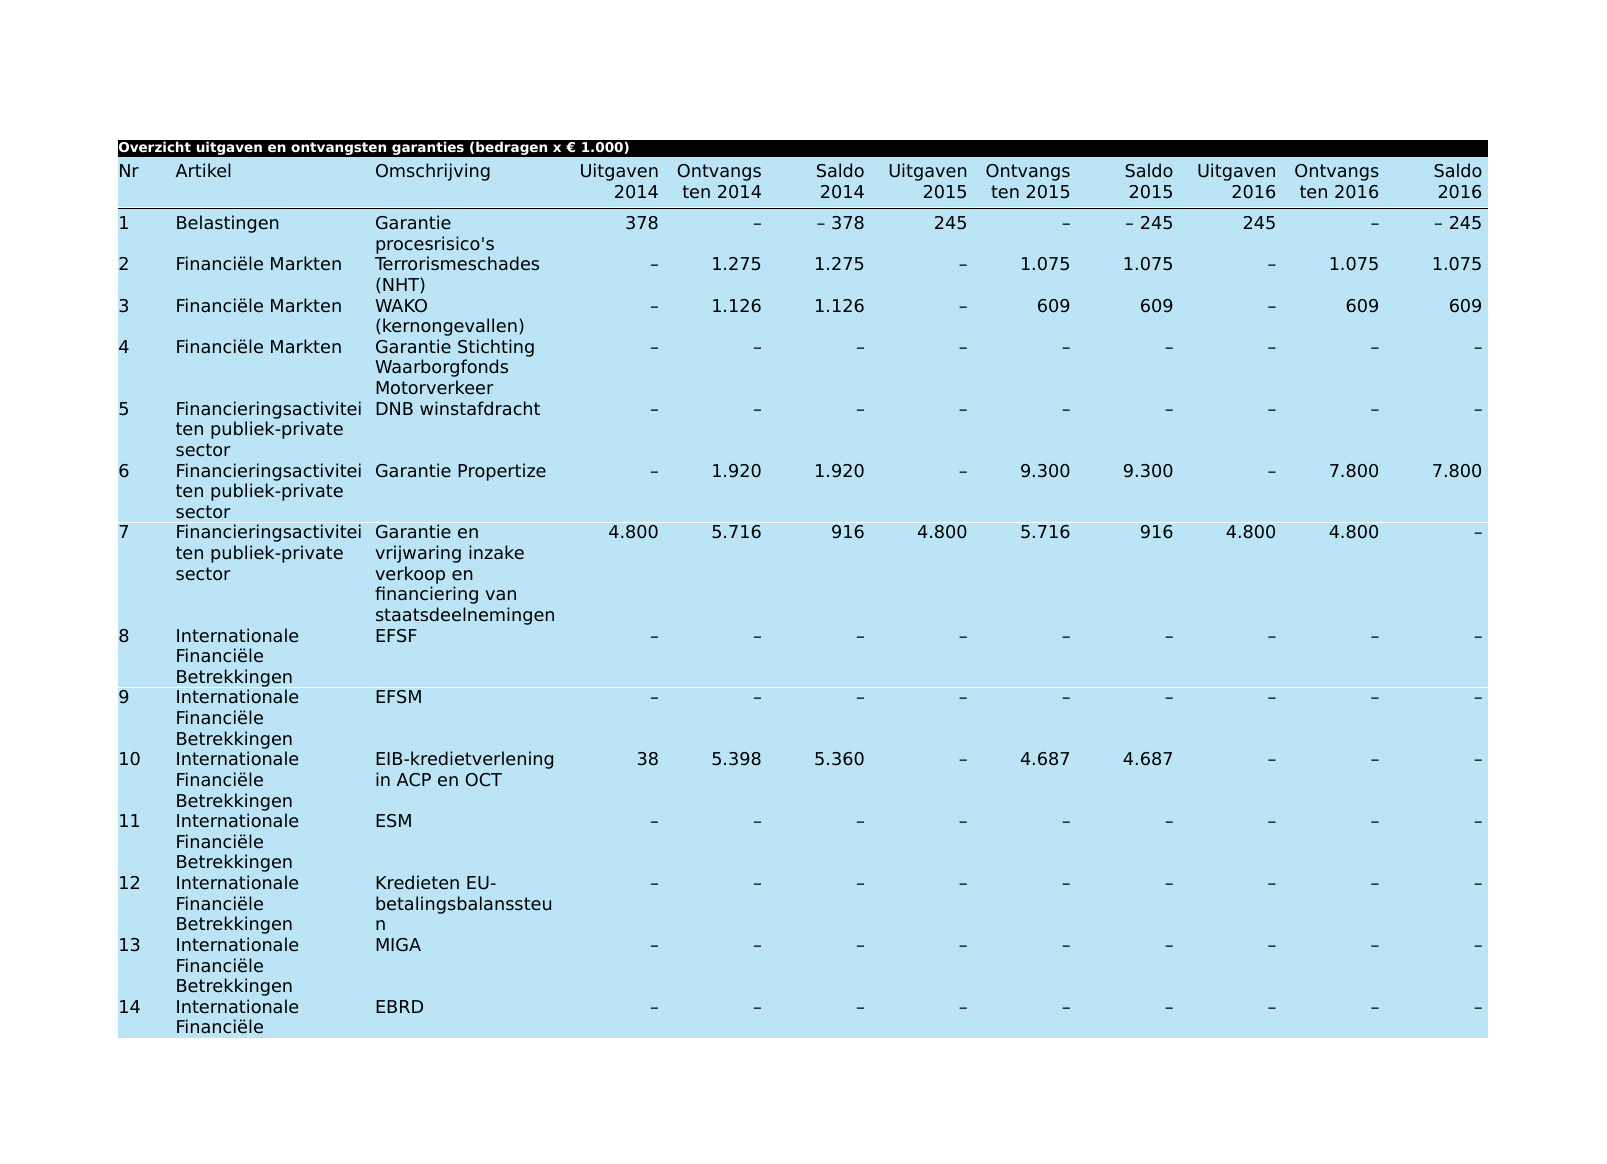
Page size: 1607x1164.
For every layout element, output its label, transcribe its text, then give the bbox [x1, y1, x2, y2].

table_cell Belastingen [170, 209, 369, 254]
table_cell 4.800 [871, 523, 973, 626]
table_cell – [974, 399, 1076, 461]
table_cell Saldo 2016 [1385, 157, 1488, 207]
table_cell – [1385, 811, 1488, 873]
table_cell – [1385, 523, 1488, 626]
table_cell 609 [974, 296, 1076, 337]
table_cell – [562, 626, 665, 687]
table_cell – [871, 337, 973, 399]
table_cell 7.800 [1282, 461, 1385, 522]
table_cell – [1179, 688, 1282, 749]
table_cell 7 [118, 523, 169, 626]
table_cell – [871, 399, 973, 461]
table_cell – [871, 935, 973, 997]
table_cell – [871, 688, 973, 749]
table_cell – [562, 997, 665, 1038]
table_cell – [1385, 688, 1488, 749]
table_cell – [1385, 935, 1488, 997]
table_cell 1.075 [1282, 254, 1385, 296]
table_cell 5 [118, 399, 169, 461]
table_cell 916 [1076, 523, 1179, 626]
table_cell – [974, 873, 1076, 935]
table_cell – [974, 688, 1076, 749]
table_cell 1.126 [665, 296, 768, 337]
table_cell 8 [118, 626, 169, 687]
table_cell 245 [871, 209, 973, 254]
table_cell 609 [1385, 296, 1488, 337]
table_cell Internationale Financiële Betrekkingen [170, 688, 369, 749]
table_cell – [1179, 626, 1282, 687]
table_cell – [1282, 626, 1385, 687]
table_cell 7.800 [1385, 461, 1488, 522]
table_cell – 245 [1076, 209, 1179, 254]
table_cell – [1282, 749, 1385, 811]
table_cell – [871, 811, 973, 873]
table_cell – [1282, 811, 1385, 873]
table_cell – [562, 873, 665, 935]
table_cell – [1282, 688, 1385, 749]
table_cell Garantie Propertize [369, 461, 562, 522]
table_cell Kredieten EU-betalingsbalanssteun [369, 873, 562, 935]
table_cell 6 [118, 461, 169, 522]
table_cell Ontvangsten 2016 [1282, 157, 1385, 207]
table_cell Nr [118, 157, 169, 207]
table_cell – [562, 461, 665, 522]
table_cell – [871, 749, 973, 811]
table_cell 1.920 [665, 461, 768, 522]
table_cell Ontvangsten 2014 [665, 157, 768, 207]
table_cell 11 [118, 811, 169, 873]
table_cell EIB-kredietverlening in ACP en OCT [369, 749, 562, 811]
table_cell – [768, 626, 871, 687]
table_cell – [974, 935, 1076, 997]
table_cell – [665, 688, 768, 749]
table_cell – [974, 337, 1076, 399]
table_cell – [1385, 997, 1488, 1038]
table_cell 12 [118, 873, 169, 935]
table_cell Garantie procesrisico's [369, 209, 562, 254]
table_cell 4.800 [1179, 523, 1282, 626]
table_cell Omschrijving [369, 157, 562, 207]
table_cell 1.275 [768, 254, 871, 296]
table_cell – [768, 873, 871, 935]
table_cell Uitgaven 2014 [562, 157, 665, 207]
table_cell – [1179, 997, 1282, 1038]
table_cell – [974, 997, 1076, 1038]
table_cell Internationale Financiële Betrekkingen [170, 935, 369, 997]
table_cell – [871, 997, 973, 1038]
table_cell – [1179, 873, 1282, 935]
table_cell 609 [1076, 296, 1179, 337]
table_cell – [1076, 688, 1179, 749]
table_cell – [562, 399, 665, 461]
table_cell 1.075 [1385, 254, 1488, 296]
table_cell – [665, 209, 768, 254]
table_cell Financieringsactiviteiten publiek-private sector [170, 399, 369, 461]
table_cell – [665, 811, 768, 873]
table_cell Terrorismeschades (NHT) [369, 254, 562, 296]
table_cell – [974, 209, 1076, 254]
table_cell Internationale Financiële Betrekkingen [170, 749, 369, 811]
table_cell – [1076, 399, 1179, 461]
table_cell – [1385, 399, 1488, 461]
table_cell 4.687 [1076, 749, 1179, 811]
table_cell Uitgaven 2016 [1179, 157, 1282, 207]
table_cell 378 [562, 209, 665, 254]
table_cell – [974, 811, 1076, 873]
table_cell Financieringsactiviteiten publiek-private sector [170, 461, 369, 522]
table_cell – [1282, 209, 1385, 254]
table_cell – [768, 399, 871, 461]
table_cell Uitgaven 2015 [871, 157, 973, 207]
table_cell 14 [118, 997, 169, 1038]
table_cell ESM [369, 811, 562, 873]
table_cell – [1179, 337, 1282, 399]
table_cell 5.716 [974, 523, 1076, 626]
table_cell 13 [118, 935, 169, 997]
table_cell – [1076, 337, 1179, 399]
table_cell WAKO (kernongevallen) [369, 296, 562, 337]
table_cell Internationale Financiële Betrekkingen [170, 873, 369, 935]
table_cell – [871, 296, 973, 337]
table_cell – [562, 337, 665, 399]
table_cell 916 [768, 523, 871, 626]
table_cell 5.398 [665, 749, 768, 811]
table_cell Garantie Stichting Waarborgfonds Motorverkeer [369, 337, 562, 399]
table_cell EFSF [369, 626, 562, 687]
table_cell – [1179, 749, 1282, 811]
table_cell – [1179, 399, 1282, 461]
table_cell – [1282, 337, 1385, 399]
table_cell 1.126 [768, 296, 871, 337]
table_cell 5.360 [768, 749, 871, 811]
table_cell – [1179, 935, 1282, 997]
table_cell – [1179, 254, 1282, 296]
table_cell – [665, 626, 768, 687]
table_cell Internationale Financiële Betrekkingen [170, 811, 369, 873]
table_cell – [562, 254, 665, 296]
table_cell – [871, 461, 973, 522]
table_cell – 245 [1385, 209, 1488, 254]
table_cell DNB winstafdracht [369, 399, 562, 461]
table_cell – [1076, 626, 1179, 687]
table_cell Internationale Financiële [170, 997, 369, 1038]
table_cell – [665, 873, 768, 935]
table_cell – [1282, 399, 1385, 461]
table_cell Garantie en vrijwaring inzake verkoop en financiering van staatsdeelnemingen [369, 523, 562, 626]
table_cell – [974, 626, 1076, 687]
table_cell – [1076, 873, 1179, 935]
table_cell 1.920 [768, 461, 871, 522]
table_cell – [1179, 811, 1282, 873]
table_cell – [1076, 997, 1179, 1038]
table_cell – [768, 337, 871, 399]
table_cell 1 [118, 209, 169, 254]
table_cell Saldo 2014 [768, 157, 871, 207]
table_cell Ontvangsten 2015 [974, 157, 1076, 207]
table_cell – [1385, 873, 1488, 935]
table_cell 4.800 [1282, 523, 1385, 626]
table_cell Financiële Markten [170, 296, 369, 337]
table_cell – [665, 337, 768, 399]
table_cell – [562, 935, 665, 997]
table_cell – [1385, 749, 1488, 811]
table_cell 9 [118, 688, 169, 749]
table_cell – [1282, 873, 1385, 935]
table_cell 4.687 [974, 749, 1076, 811]
table_cell EBRD [369, 997, 562, 1038]
table_cell Saldo 2015 [1076, 157, 1179, 207]
table_cell 245 [1179, 209, 1282, 254]
table_cell – [768, 997, 871, 1038]
table_cell – [665, 399, 768, 461]
table_cell 2 [118, 254, 169, 296]
table_cell – [1076, 935, 1179, 997]
table_cell 9.300 [974, 461, 1076, 522]
table_cell – [871, 626, 973, 687]
table_cell – [562, 296, 665, 337]
table_cell 10 [118, 749, 169, 811]
table_cell – [665, 935, 768, 997]
table_cell – [562, 688, 665, 749]
table_cell Financiële Markten [170, 337, 369, 399]
table_cell MIGA [369, 935, 562, 997]
table_header Overzicht uitgaven en ontvangsten garanties (bedragen x € 1.000) [118, 140, 1488, 156]
table_cell – [768, 935, 871, 997]
table_cell Financiële Markten [170, 254, 369, 296]
table_cell Financieringsactiviteiten publiek-private sector [170, 523, 369, 626]
table_cell 609 [1282, 296, 1385, 337]
table_cell Internationale Financiële Betrekkingen [170, 626, 369, 687]
table_cell 3 [118, 296, 169, 337]
table_cell – [768, 811, 871, 873]
table_cell – [1179, 296, 1282, 337]
table_cell – [871, 254, 973, 296]
table_cell – [562, 811, 665, 873]
table_cell 5.716 [665, 523, 768, 626]
table_cell 1.075 [1076, 254, 1179, 296]
table_cell – [768, 688, 871, 749]
table_cell – [871, 873, 973, 935]
table_cell – [1282, 935, 1385, 997]
table_cell – [1179, 461, 1282, 522]
table_cell – [665, 997, 768, 1038]
table_cell Artikel [170, 157, 369, 207]
table_cell 38 [562, 749, 665, 811]
table_cell – [1282, 997, 1385, 1038]
table_cell 4.800 [562, 523, 665, 626]
table_cell 4 [118, 337, 169, 399]
table_cell 1.075 [974, 254, 1076, 296]
table_cell – [1385, 626, 1488, 687]
table_cell – 378 [768, 209, 871, 254]
table_cell – [1076, 811, 1179, 873]
table_cell 9.300 [1076, 461, 1179, 522]
table_cell EFSM [369, 688, 562, 749]
table_cell – [1385, 337, 1488, 399]
table_cell 1.275 [665, 254, 768, 296]
